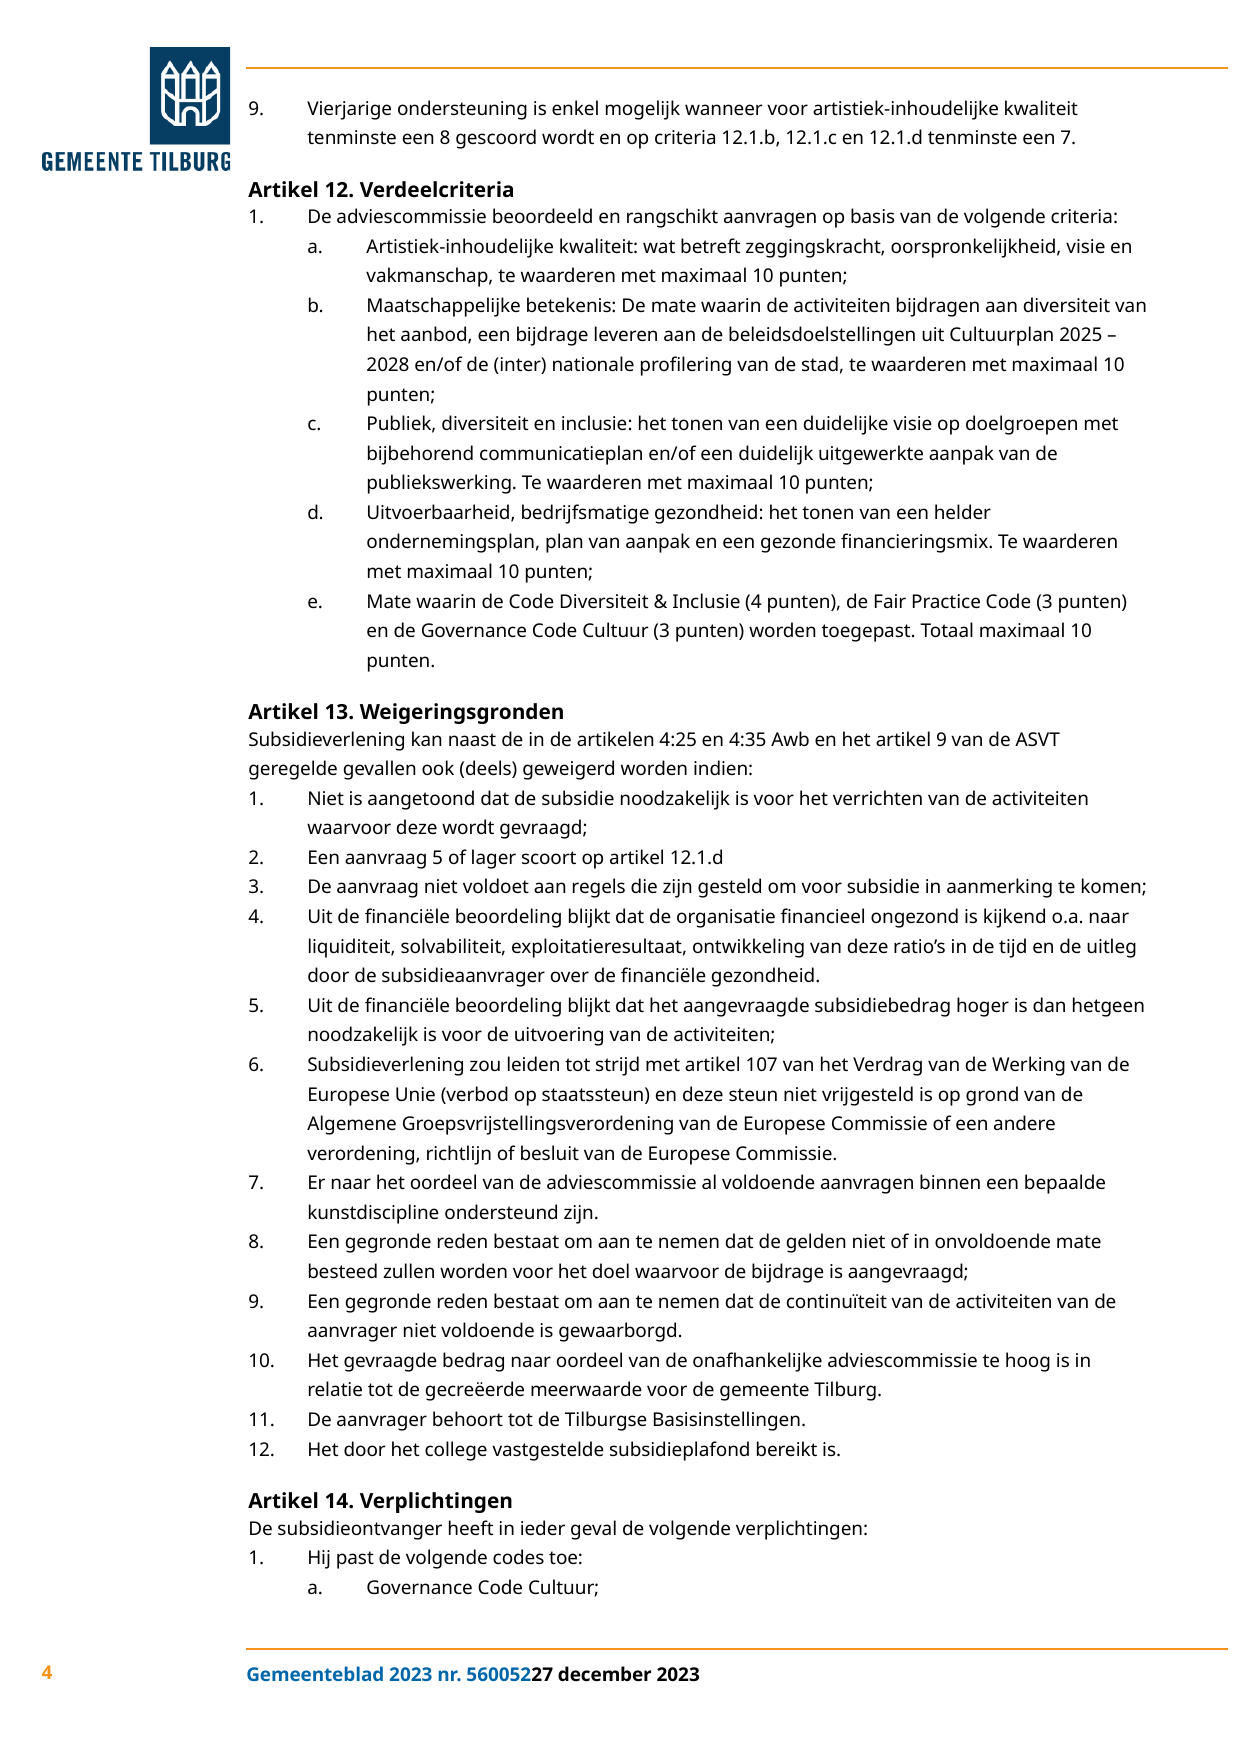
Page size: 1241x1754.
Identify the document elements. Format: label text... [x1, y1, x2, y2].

list Governance Code Cultuur; [307, 1574, 1152, 1599]
text Artikel 12. Verdeelcriteria [248, 175, 1152, 203]
list De aanvrager behoort tot de Tilburgse Basisinstellingen. [248, 1406, 1152, 1432]
list Het door het college vastgestelde subsidieplafond bereikt is. [248, 1436, 1152, 1462]
list Uitvoerbaarheid, bedrijfsmatige gezondheid: het tonen van een helder ondernemingsplan, plan van aanpak en een gezonde financieringsmix. Te waarderen met maximaal 10 punten; [307, 499, 1152, 584]
list Maatschappelijke betekenis: De mate waarin de activiteiten bijdragen aan diversiteit van het aanbod, een bijdrage leveren aan de beleidsdoelstellingen uit Cultuurplan 2025 – 2028 en/of de (inter) nationale profilering van de stad, te waarderen met maximaal 10 punten; [307, 292, 1152, 406]
list Een gegronde reden bestaat om aan te nemen dat de continuïteit van de activiteiten van de aanvrager niet voldoende is gewaarborgd. [248, 1288, 1152, 1343]
list De adviescommissie beoordeeld en rangschikt aanvragen op basis van de volgende criteria: [248, 203, 1152, 229]
list Een aanvraag 5 of lager scoort op artikel 12.1.d [248, 844, 1152, 870]
list Mate waarin de Code Diversiteit & Inclusie (4 punten), de Fair Practice Code (3 punten) en de Governance Code Cultuur (3 punten) worden toegepast. Totaal maximaal 10 punten. [307, 588, 1152, 673]
picture [41, 47, 231, 172]
list Vierjarige ondersteuning is enkel mogelijk wanneer voor artistiek-inhoudelijke kwaliteit tenminste een 8 gescoord wordt en op criteria 12.1.b, 12.1.c en 12.1.d tenminste een 7. [248, 95, 1152, 150]
text Artikel 14. Verplichtingen [248, 1486, 1152, 1515]
list Het gevraagde bedrag naar oordeel van de onafhankelijke adviescommissie te hoog is in relatie tot de gecreëerde meerwaarde voor de gemeente Tilburg. [248, 1347, 1152, 1402]
text Subsidieverlening kan naast de in de artikelen 4:25 en 4:35 Awb en het artikel 9 van de ASVT geregelde gevallen ook (deels) geweigerd worden indien: [248, 726, 1152, 781]
list Uit de financiële beoordeling blijkt dat het aangevraagde subsidiebedrag hoger is dan hetgeen noodzakelijk is voor de uitvoering van de activiteiten; [248, 992, 1152, 1047]
list Hij past de volgende codes toe: [248, 1544, 1152, 1570]
list Artistiek-inhoudelijke kwaliteit: wat betreft zeggingskracht, oorspronkelijkheid, visie en vakmanschap, te waarderen met maximaal 10 punten; [307, 233, 1152, 288]
list Publiek, diversiteit en inclusie: het tonen van een duidelijke visie op doelgroepen met bijbehorend communicatieplan en/of een duidelijk uitgewerkte aanpak van de publiekswerking. Te waarderen met maximaal 10 punten; [307, 410, 1152, 495]
list Subsidieverlening zou leiden tot strijd met artikel 107 van het Verdrag van de Werking van de Europese Unie (verbod op staatssteun) en deze steun niet vrijgesteld is op grond van de Algemene Groepsvrijstellingsverordening van de Europese Commissie of een andere verordening, richtlijn of besluit van de Europese Commissie. [248, 1051, 1152, 1166]
list Er naar het oordeel van de adviescommissie al voldoende aanvragen binnen een bepaalde kunstdiscipline ondersteund zijn. [248, 1169, 1152, 1225]
text De subsidieontvanger heeft in ieder geval de volgende verplichtingen: [248, 1515, 1152, 1540]
list Niet is aangetoond dat de subsidie noodzakelijk is voor het verrichten van de activiteiten waarvoor deze wordt gevraagd; [248, 785, 1152, 840]
list Uit de financiële beoordeling blijkt dat de organisatie financieel ongezond is kijkend o.a. naar liquiditeit, solvabiliteit, exploitatieresultaat, ontwikkeling van deze ratio’s in de tijd en de uitleg door de subsidieaanvrager over de financiële gezondheid. [248, 903, 1152, 988]
text Artikel 13. Weigeringsgronden [248, 697, 1152, 726]
list De aanvraag niet voldoet aan regels die zijn gesteld om voor subsidie in aanmerking te komen; [248, 874, 1152, 899]
list Een gegronde reden bestaat om aan te nemen dat de gelden niet of in onvoldoende mate besteed zullen worden voor het doel waarvoor de bijdrage is aangevraagd; [248, 1229, 1152, 1284]
